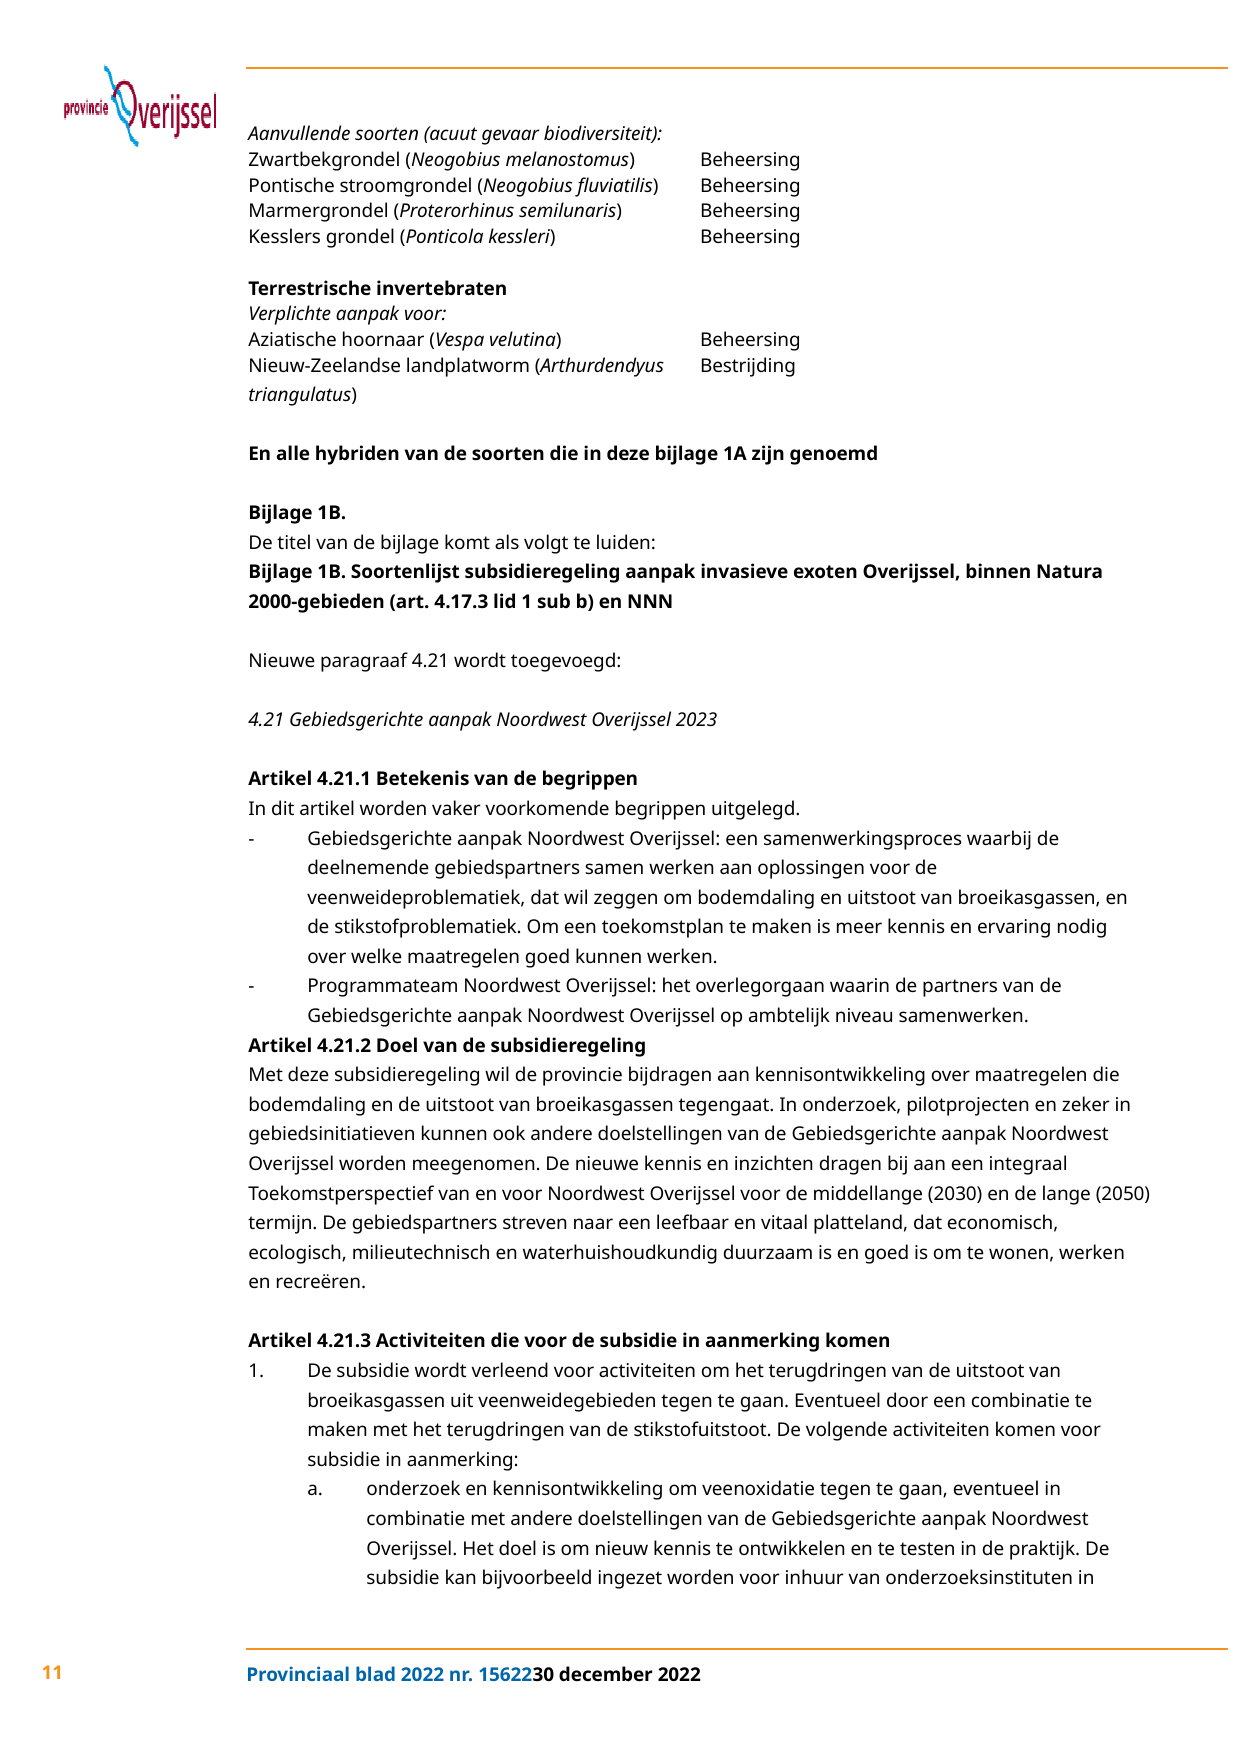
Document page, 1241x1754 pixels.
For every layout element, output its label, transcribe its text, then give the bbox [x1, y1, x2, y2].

table_cell Aanvullende soorten (acuut gevaar biodiversiteit): [248, 121, 700, 146]
list Gebiedsgerichte aanpak Noordwest Overijssel: een samenwerkingsproces waarbij de deelnemende gebiedspartners samen werken aan oplossingen voor de veenweideproblematiek, dat wil zeggen om bodemdaling en uitstoot van broeikasgassen, en de stikstofproblematiek. Om een toekomstplan te maken is meer kennis en ervaring nodig over welke maatregelen goed kunnen werken. [248, 825, 1152, 969]
table_cell [700, 121, 1152, 146]
text En alle hybriden van de soorten die in deze bijlage 1A zijn genoemd [248, 440, 1152, 466]
table_cell Beheersing [700, 224, 1152, 249]
table_cell Marmergrondel (Proterorhinus semilunaris) [248, 198, 700, 223]
table_cell [700, 95, 1152, 121]
table_cell Nieuw-Zeelandse landplatworm (Arthurdendyus triangulatus) [248, 352, 700, 407]
table_cell [248, 95, 700, 121]
table_cell Pontische stroomgrondel (Neogobius fluviatilis) [248, 172, 700, 198]
table_cell [700, 275, 1152, 301]
table_cell Bestrijding [700, 352, 1152, 407]
text Nieuwe paragraaf 4.21 wordt toegevoegd: [248, 647, 1152, 673]
table_cell Beheersing [700, 326, 1152, 352]
text 4.21 Gebiedsgerichte aanpak Noordwest Overijssel 2023 [248, 706, 1152, 732]
table_cell Verplichte aanpak voor: [248, 301, 700, 326]
picture [41, 47, 231, 172]
table_cell Kesslers grondel (Ponticola kessleri) [248, 224, 700, 249]
list De subsidie wordt verleend voor activiteiten om het terugdringen van de uitstoot van broeikasgassen uit veenweidegebieden tegen te gaan. Eventueel door een combinatie te maken met het terugdringen van de stikstofuitstoot. De volgende activiteiten komen voor subsidie in aanmerking: [248, 1357, 1152, 1472]
table_cell [700, 301, 1152, 326]
table_cell [248, 249, 700, 275]
table_cell [700, 249, 1152, 275]
text Artikel 4.21.2 Doel van de subsidieregeling [248, 1032, 1152, 1058]
table_cell Terrestrische invertebraten [248, 275, 700, 301]
table_cell Aziatische hoornaar (Vespa velutina) [248, 326, 700, 352]
text Met deze subsidieregeling wil de provincie bijdragen aan kennisontwikkeling over maatregelen die bodemdaling en de uitstoot van broeikasgassen tegengaat. In onderzoek, pilotprojecten en zeker in gebiedsinitiatieven kunnen ook andere doelstellingen van de Gebiedsgerichte aanpak Noordwest Overijssel worden meegenomen. De nieuwe kennis en inzichten dragen bij aan een integraal Toekomstperspectief van en voor Noordwest Overijssel voor de middellange (2030) en de lange (2050) termijn. De gebiedspartners streven naar een leefbaar en vitaal platteland, dat economisch, ecologisch, milieutechnisch en waterhuishoudkundig duurzaam is en goed is om te wonen, werken en recreëren. [248, 1061, 1152, 1294]
list onderzoek en kennisontwikkeling om veenoxidatie tegen te gaan, eventueel in combinatie met andere doelstellingen van de Gebiedsgerichte aanpak Noordwest Overijssel. Het doel is om nieuw kennis te ontwikkelen en te testen in de praktijk. De subsidie kan bijvoorbeeld ingezet worden voor inhuur van onderzoeksinstituten in [307, 1476, 1152, 1590]
text Artikel 4.21.1 Betekenis van de begrippen [248, 766, 1152, 791]
list Programmateam Noordwest Overijssel: het overlegorgaan waarin de partners van de Gebiedsgerichte aanpak Noordwest Overijssel op ambtelijk niveau samenwerken. [248, 973, 1152, 1028]
text In dit artikel worden vaker voorkomende begrippen uitgelegd. [248, 795, 1152, 821]
text Artikel 4.21.3 Activiteiten die voor de subsidie in aanmerking komen [248, 1328, 1152, 1353]
text Bijlage 1B. [248, 499, 1152, 525]
table_cell Beheersing [700, 172, 1152, 198]
text Bijlage 1B. Soortenlijst subsidieregeling aanpak invasieve exoten Overijssel, binnen Natura 2000-gebieden (art. 4.17.3 lid 1 sub b) en NNN [248, 558, 1152, 614]
table_cell Beheersing [700, 198, 1152, 223]
text De titel van de bijlage komt als volgt te luiden: [248, 529, 1152, 555]
table_cell Zwartbekgrondel (Neogobius melanostomus) [248, 146, 700, 172]
table_cell Beheersing [700, 146, 1152, 172]
